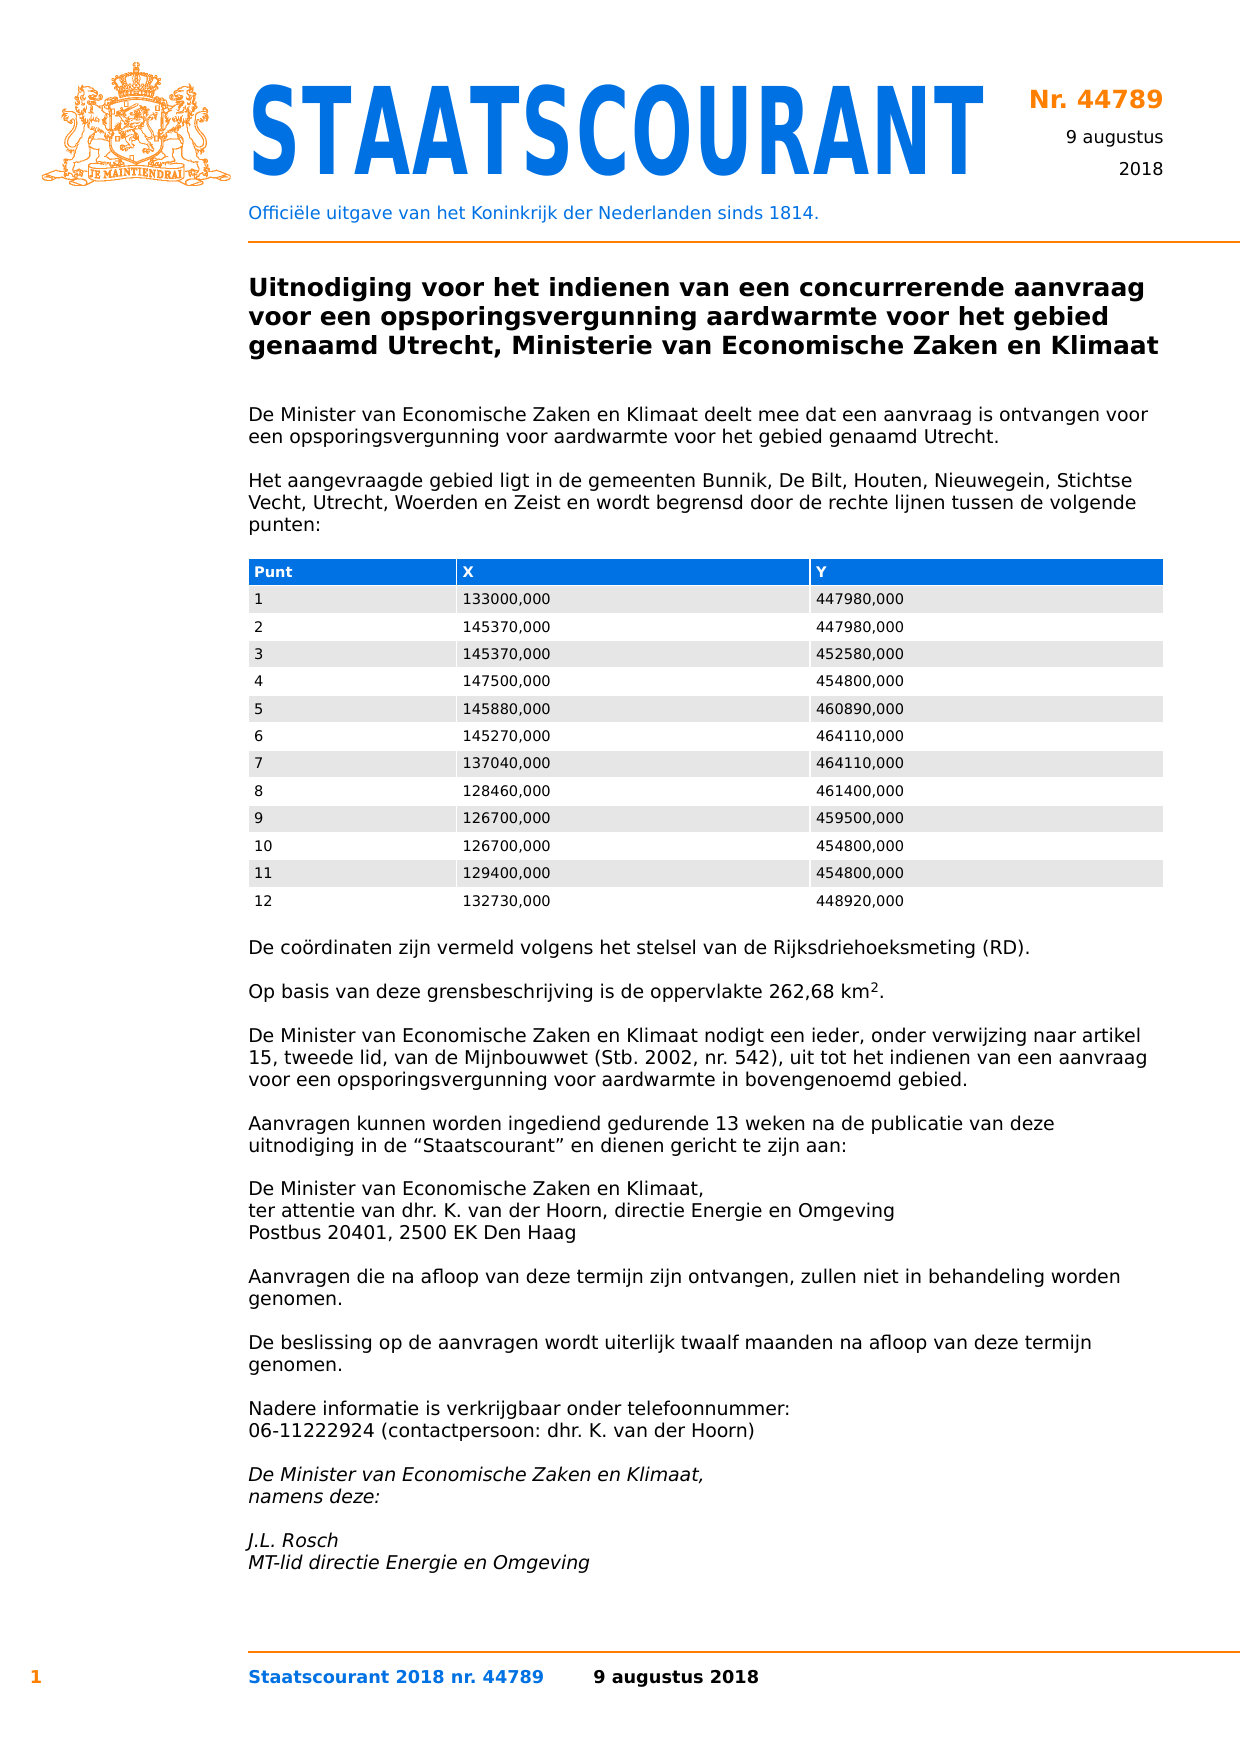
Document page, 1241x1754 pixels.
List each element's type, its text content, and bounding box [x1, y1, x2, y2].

text Aanvragen die na afloop van deze termijn zijn ontvangen, zullen niet in behandeling worden genomen. [248, 1266, 1163, 1310]
table_cell 3 [249, 641, 456, 667]
table_cell 2 [249, 614, 456, 640]
table_cell 126700,000 [457, 833, 809, 859]
table_cell 4 [249, 669, 456, 695]
table_cell 128460,000 [457, 778, 809, 804]
table_header [25, 62, 248, 241]
table_cell 145270,000 [457, 723, 809, 750]
text Het aangevraagde gebied ligt in de gemeenten Bunnik, De Bilt, Houten, Nieuwegein, Stichtse Vecht, Utrecht, Woerden en Zeist en wordt begrensd door de rechte lijnen tussen de volgende punten: [248, 470, 1163, 536]
table_header Punt [249, 559, 456, 585]
table_cell 12 [249, 888, 456, 914]
table_header STAATSCOURANT [248, 62, 998, 203]
table_cell 133000,000 [457, 586, 809, 613]
table_cell 461400,000 [811, 778, 1163, 804]
table_cell 7 [249, 751, 456, 777]
table_cell 2018 [998, 153, 1240, 203]
table_cell Officiële uitgave van het Koninkrijk der Nederlanden sinds 1814. [248, 203, 1240, 241]
table_cell 9 [249, 806, 456, 832]
table_header Nr. 44789 [998, 62, 1240, 121]
table_cell 454800,000 [811, 669, 1163, 695]
text De Minister van Economische Zaken en Klimaat, namens deze: J.L. Rosch MT-lid directie Energie en Omgeving [248, 1464, 1163, 1573]
text 06-11222924 (contactpersoon: dhr. K. van der Hoorn) [248, 1420, 1163, 1442]
table_cell 147500,000 [457, 669, 809, 695]
table_cell 11 [249, 860, 456, 887]
table_cell 132730,000 [457, 888, 809, 914]
text Op basis van deze grensbeschrijving is de oppervlakte 262,68 km2. [248, 981, 1163, 1003]
table_cell 5 [249, 696, 456, 722]
table_cell 464110,000 [811, 723, 1163, 750]
text Aanvragen kunnen worden ingediend gedurende 13 weken na de publicatie van deze uitnodiging in de “Staatscourant” en dienen gericht te zijn aan: [248, 1112, 1163, 1156]
table_cell 8 [249, 778, 456, 804]
text De Minister van Economische Zaken en Klimaat deelt mee dat een aanvraag is ontvangen voor een opsporingsvergunning voor aardwarmte voor het gebied genaamd Utrecht. [248, 404, 1163, 448]
table_cell 454800,000 [811, 833, 1163, 859]
table_cell 452580,000 [811, 641, 1163, 667]
text De beslissing op de aanvragen wordt uiterlijk twaalf maanden na afloop van deze termijn genomen. [248, 1332, 1163, 1376]
table_header Y [811, 559, 1163, 585]
table_cell 459500,000 [811, 806, 1163, 832]
table_cell 145370,000 [457, 641, 809, 667]
text De Minister van Economische Zaken en Klimaat, [248, 1178, 1163, 1200]
text De Minister van Economische Zaken en Klimaat nodigt een ieder, onder verwijzing naar artikel 15, tweede lid, van de Mijnbouwwet (Stb. 2002, nr. 542), uit tot het indienen van een aanvraag voor een opsporingsvergunning voor aardwarmte in bovengenoemd gebied. [248, 1025, 1163, 1091]
table_cell 126700,000 [457, 806, 809, 832]
table_cell 129400,000 [457, 860, 809, 887]
table_cell 6 [249, 723, 456, 750]
text Postbus 20401, 2500 EK Den Haag [248, 1222, 1163, 1244]
table_cell 145880,000 [457, 696, 809, 722]
table_cell 447980,000 [811, 614, 1163, 640]
subtitle Uitnodiging voor het indienen van een concurrerende aanvraag voor een opsporingsvergunning aardwarmte voor het gebied genaamd Utrecht, Ministerie van Economische Zaken en Klimaat [248, 273, 1163, 361]
table_cell 137040,000 [457, 751, 809, 777]
table_cell 9 augustus [998, 121, 1240, 153]
table_cell 448920,000 [811, 888, 1163, 914]
table_cell 145370,000 [457, 614, 809, 640]
table_cell 10 [249, 833, 456, 859]
table_header X [457, 559, 809, 585]
text De coördinaten zijn vermeld volgens het stelsel van de Rijksdriehoeksmeting (RD). [248, 937, 1163, 959]
picture [41, 62, 231, 186]
text ter attentie van dhr. K. van der Hoorn, directie Energie en Omgeving [248, 1200, 1163, 1222]
table_cell 454800,000 [811, 860, 1163, 887]
table_cell 1 [249, 586, 456, 613]
table_cell 460890,000 [811, 696, 1163, 722]
table_cell 464110,000 [811, 751, 1163, 777]
table_cell 447980,000 [811, 586, 1163, 613]
text Nadere informatie is verkrijgbaar onder telefoonnummer: [248, 1398, 1163, 1420]
